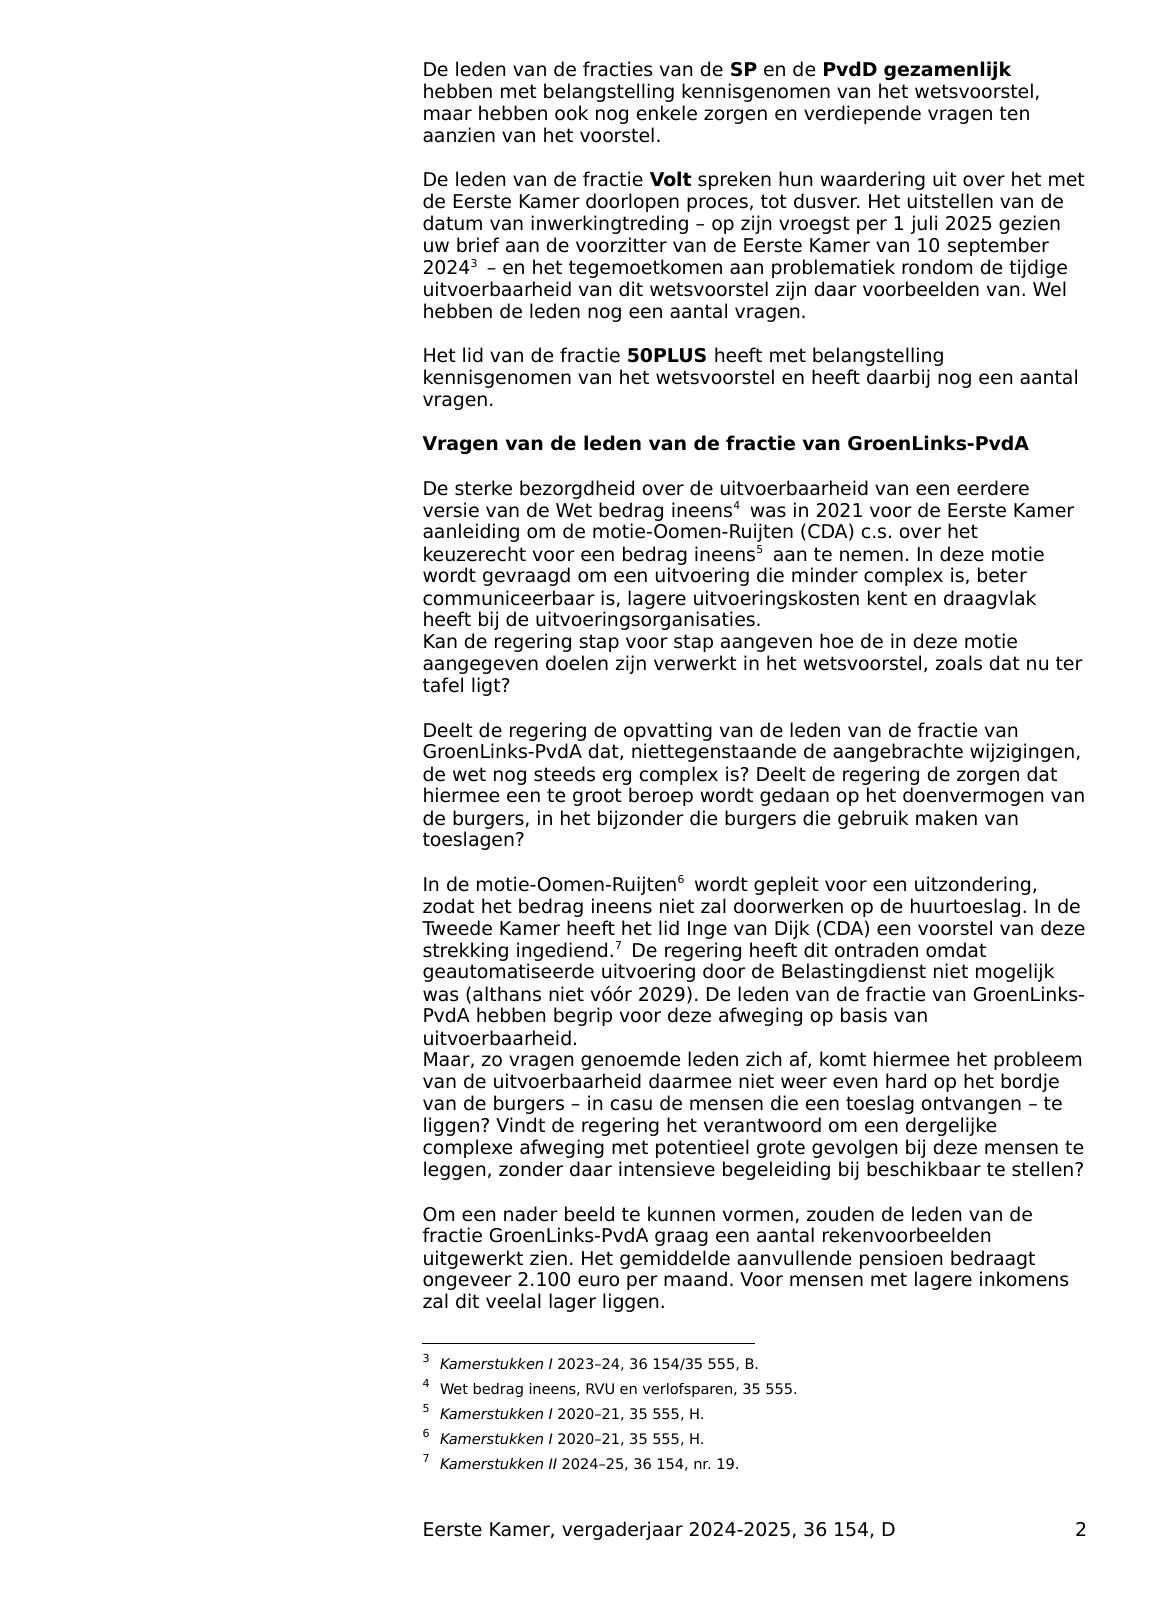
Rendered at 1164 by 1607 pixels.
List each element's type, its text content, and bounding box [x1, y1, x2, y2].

text De sterke bezorgdheid over de uitvoerbaarheid van een eerdere versie van de Wet bedrag ineens was in 2021 voor de Eerste Kamer aanleiding om de motie-Oomen-Ruijten (CDA) c.s. over het keuzerecht voor een bedrag ineens aan te nemen. In deze motie wordt gevraagd om een uitvoering die minder complex is, beter communiceerbaar is, lagere uitvoeringskosten kent en draagvlak heeft bij de uitvoeringsorganisaties. [422, 477, 1087, 631]
text Kamerstukken I 2023–24, 36 154/35 555, B. [422, 1352, 1087, 1374]
subtitle Vragen van de leden van de fractie van GroenLinks-PvdA [422, 433, 1087, 455]
text De leden van de fracties van de SP en de PvdD gezamenlijk hebben met belangstelling kennisgenomen van het wetsvoorstel, maar hebben ook nog enkele zorgen en verdiepende vragen ten aanzien van het voorstel. [422, 59, 1087, 147]
text Kan de regering stap voor stap aangeven hoe de in deze motie aangegeven doelen zijn verwerkt in het wetsvoorstel, zoals dat nu ter tafel ligt? [422, 631, 1087, 697]
text Om een nader beeld te kunnen vormen, zouden de leden van de fractie GroenLinks-PvdA graag een aantal rekenvoorbeelden uitgewerkt zien. Het gemiddelde aanvullende pensioen bedraagt ongeveer 2.100 euro per maand. Voor mensen met lagere inkomens zal dit veelal lager liggen. [422, 1203, 1087, 1313]
text Kamerstukken II 2024–25, 36 154, nr. 19. [422, 1452, 1087, 1474]
text Kamerstukken I 2020–21, 35 555, H. [422, 1402, 1087, 1424]
text In de motie-Oomen-Ruijten wordt gepleit voor een uitzondering, zodat het bedrag ineens niet zal doorwerken op de huurtoeslag. In de Tweede Kamer heeft het lid Inge van Dijk (CDA) een voorstel van deze strekking ingediend. De regering heeft dit ontraden omdat geautomatiseerde uitvoering door de Belastingdienst niet mogelijk was (althans niet vóór 2029). De leden van de fractie van GroenLinks-PvdA hebben begrip voor deze afweging op basis van uitvoerbaarheid. [422, 873, 1087, 1049]
text Wet bedrag ineens, RVU en verlofsparen, 35 555. [422, 1377, 1087, 1399]
text Deelt de regering de opvatting van de leden van de fractie van GroenLinks-PvdA dat, niettegenstaande de aangebrachte wijzigingen, de wet nog steeds erg complex is? Deelt de regering de zorgen dat hiermee een te groot beroep wordt gedaan op het doenvermogen van de burgers, in het bijzonder die burgers die gebruik maken van toeslagen? [422, 719, 1087, 851]
text Het lid van de fractie 50PLUS heeft met belangstelling kennisgenomen van het wetsvoorstel en heeft daarbij nog een aantal vragen. [422, 345, 1087, 411]
text Kamerstukken I 2020–21, 35 555, H. [422, 1427, 1087, 1449]
text Maar, zo vragen genoemde leden zich af, komt hiermee het probleem van de uitvoerbaarheid daarmee niet weer even hard op het bordje van de burgers – in casu de mensen die een toeslag ontvangen – te liggen? Vindt de regering het verantwoord om een dergelijke complexe afweging met potentieel grote gevolgen bij deze mensen te leggen, zonder daar intensieve begeleiding bij beschikbaar te stellen? [422, 1049, 1087, 1181]
text De leden van de fractie Volt spreken hun waardering uit over het met de Eerste Kamer doorlopen proces, tot dusver. Het uitstellen van de datum van inwerkingtreding – op zijn vroegst per 1 juli 2025 gezien uw brief aan de voorzitter van de Eerste Kamer van 10 september 2024 – en het tegemoetkomen aan problematiek rondom de tijdige uitvoerbaarheid van dit wetsvoorstel zijn daar voorbeelden van. Wel hebben de leden nog een aantal vragen. [422, 169, 1087, 323]
